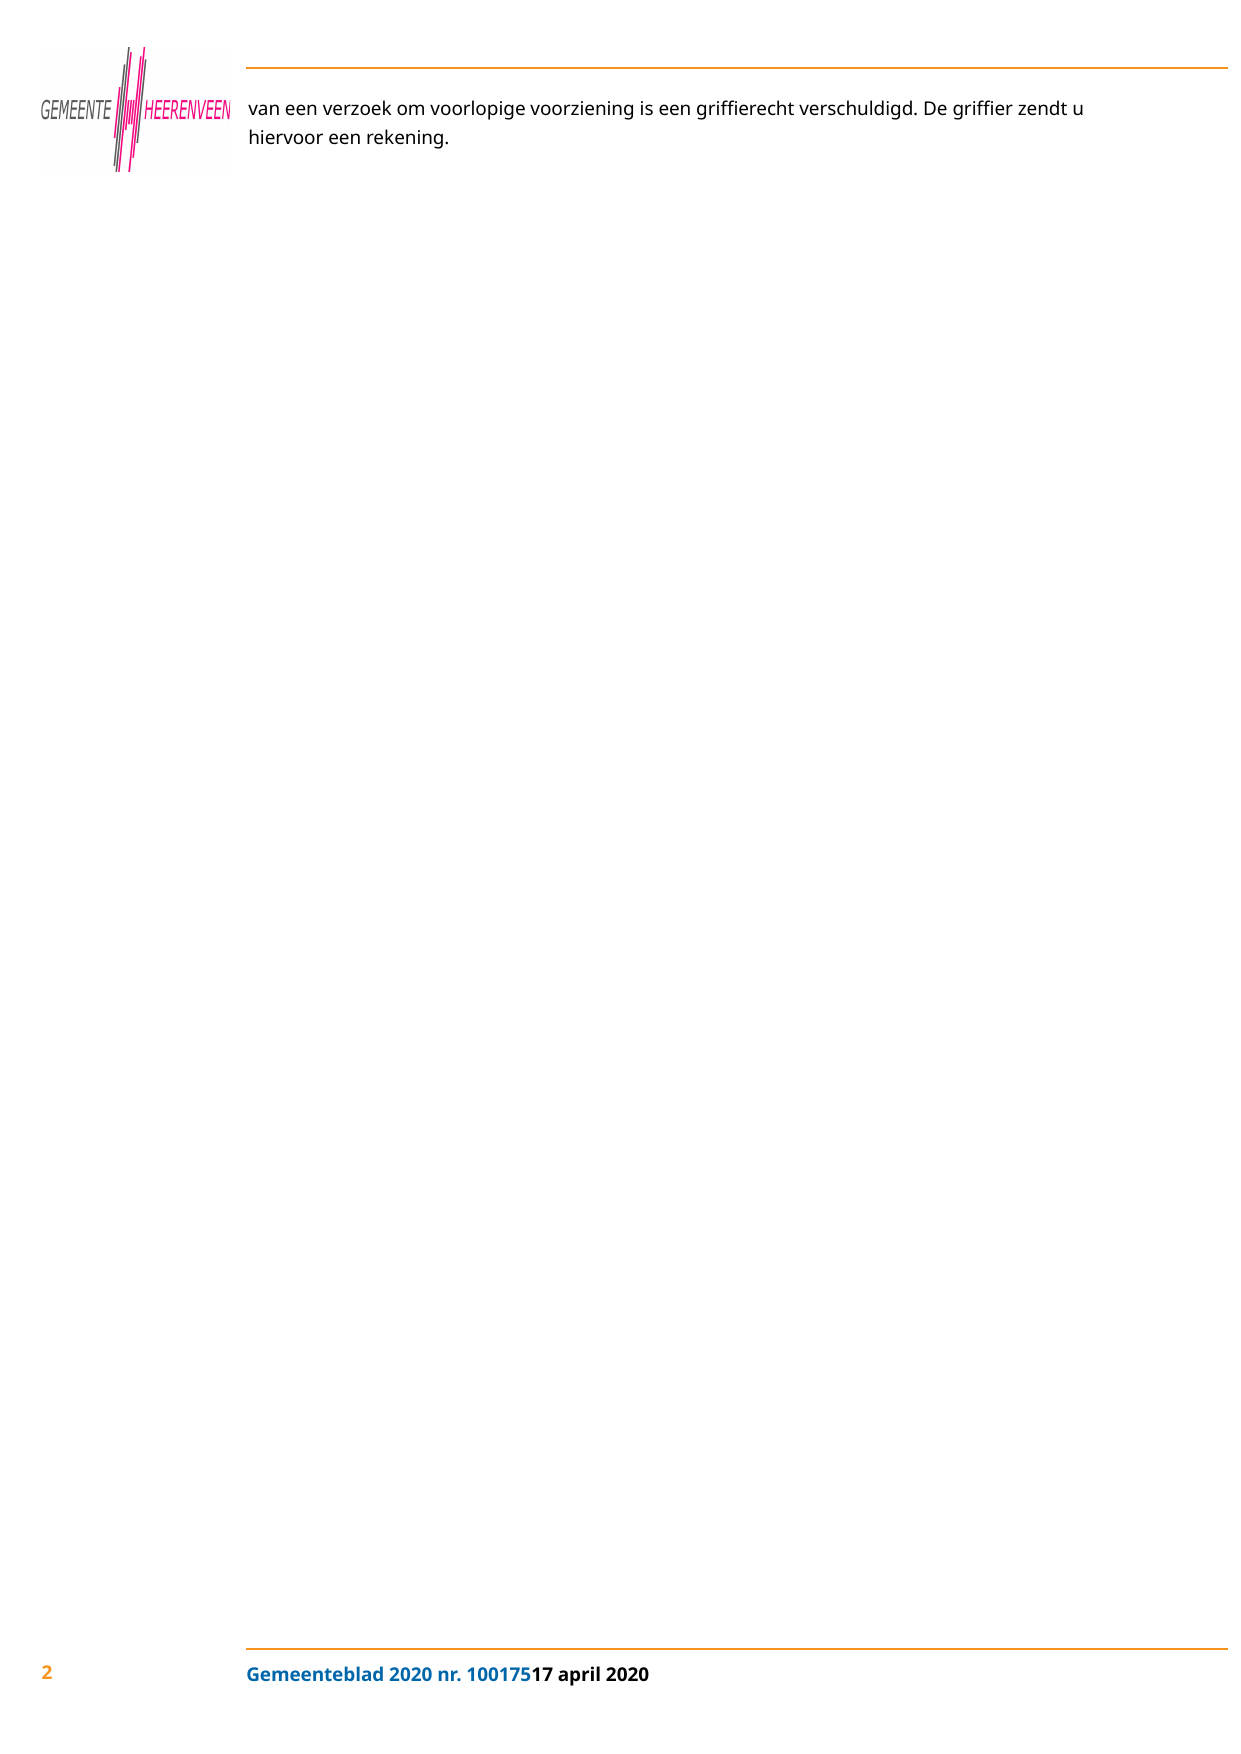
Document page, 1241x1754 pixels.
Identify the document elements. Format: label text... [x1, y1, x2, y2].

text van een verzoek om voorlopige voorziening is een griffierecht verschuldigd. De griffier zendt u hiervoor een rekening. [248, 95, 1152, 150]
picture [41, 47, 231, 172]
